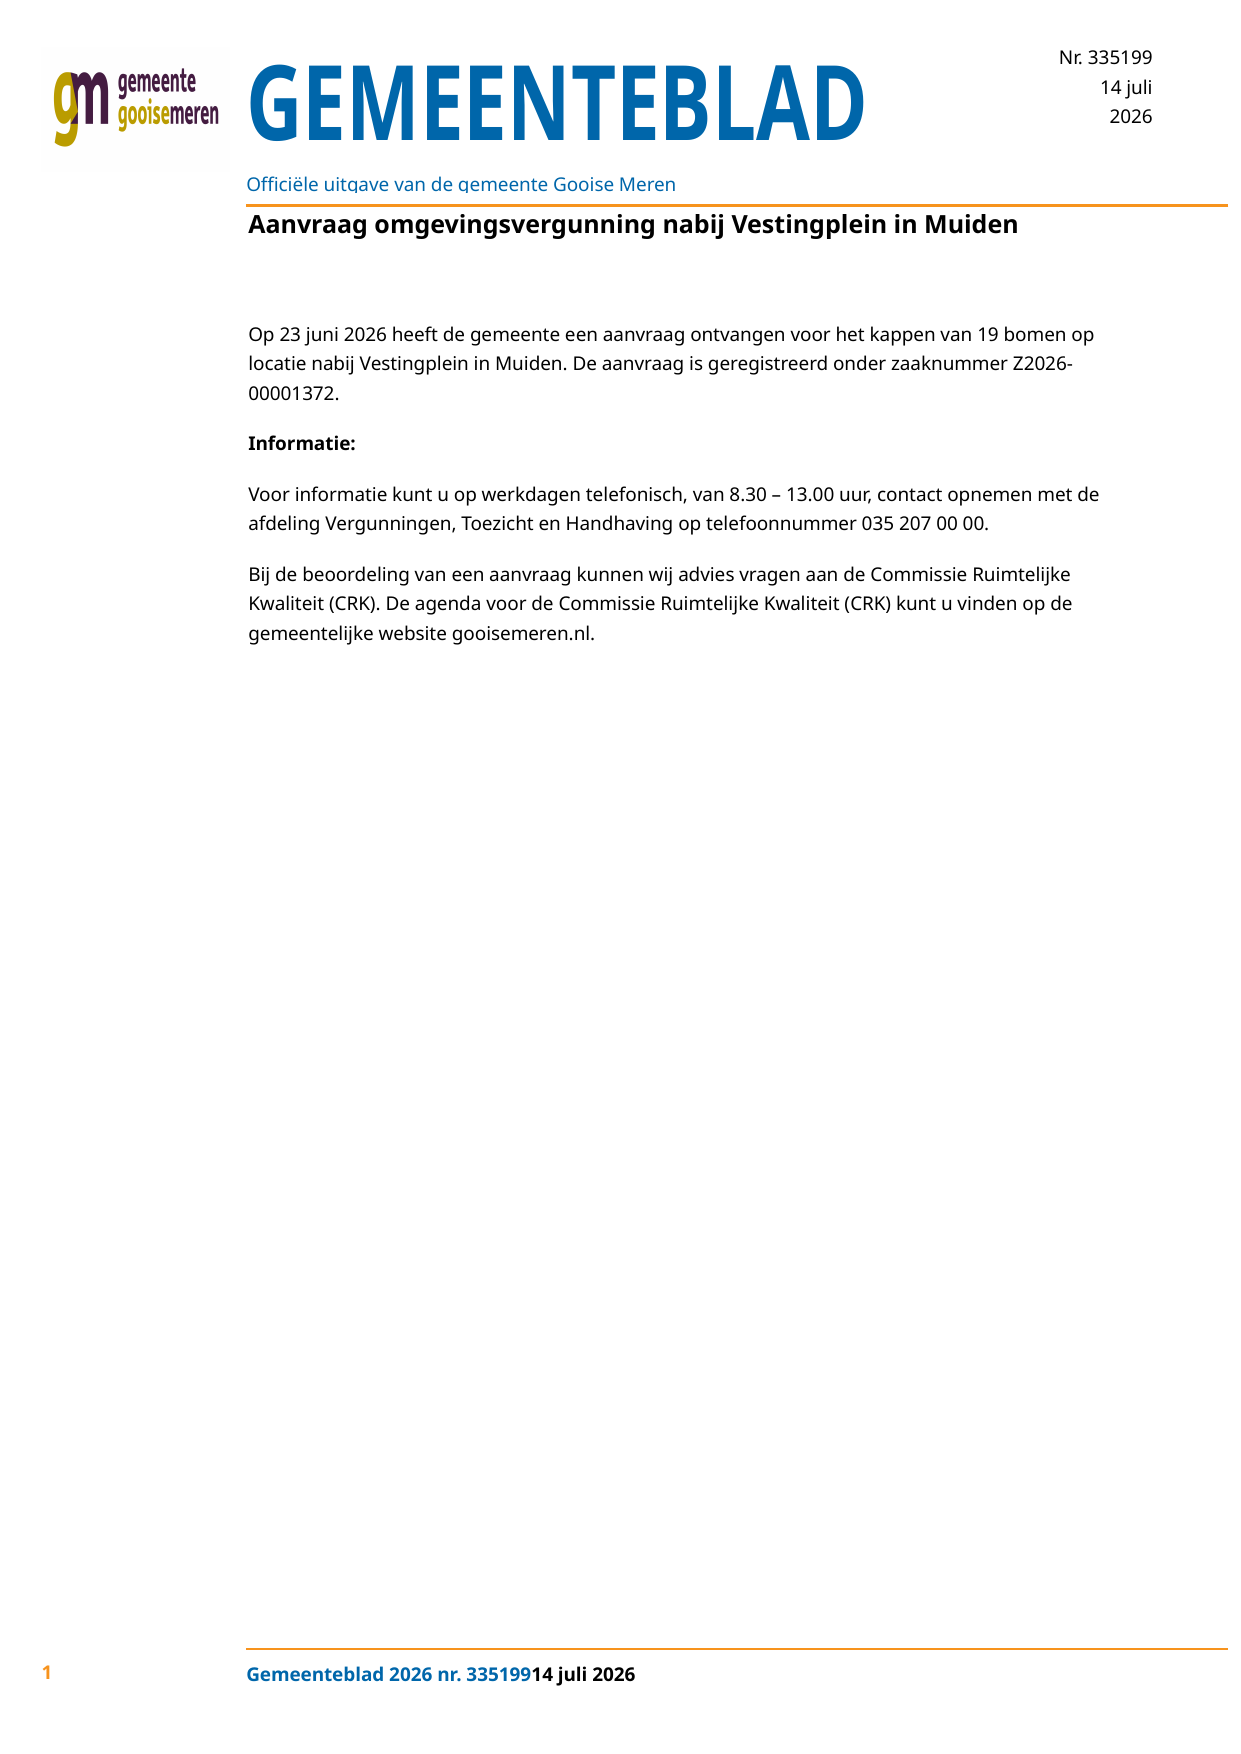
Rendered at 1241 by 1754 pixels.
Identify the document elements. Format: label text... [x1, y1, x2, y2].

picture [41, 47, 231, 172]
text Voor informatie kunt u op werkdagen telefonisch, van 8.30 – 13.00 uur, contact opnemen met de afdeling Vergunningen, Toezicht en Handhaving op telefoonnummer 035 207 00 00. [248, 481, 1152, 536]
text Aanvraag omgevingsvergunning nabij Vestingplein in Muiden [248, 207, 1152, 241]
text Informatie: [248, 430, 1152, 456]
text Bij de beoordeling van een aanvraag kunnen wij advies vragen aan de Commissie Ruimtelijke Kwaliteit (CRK). De agenda voor de Commissie Ruimtelijke Kwaliteit (CRK) kunt u vinden op de gemeentelijke website gooisemeren.nl. [248, 561, 1152, 646]
text Op 23 juni 2026 heeft de gemeente een aanvraag ontvangen voor het kappen van 19 bomen op locatie nabij Vestingplein in Muiden. De aanvraag is geregistreerd onder zaaknummer Z2026-00001372. [248, 321, 1152, 406]
